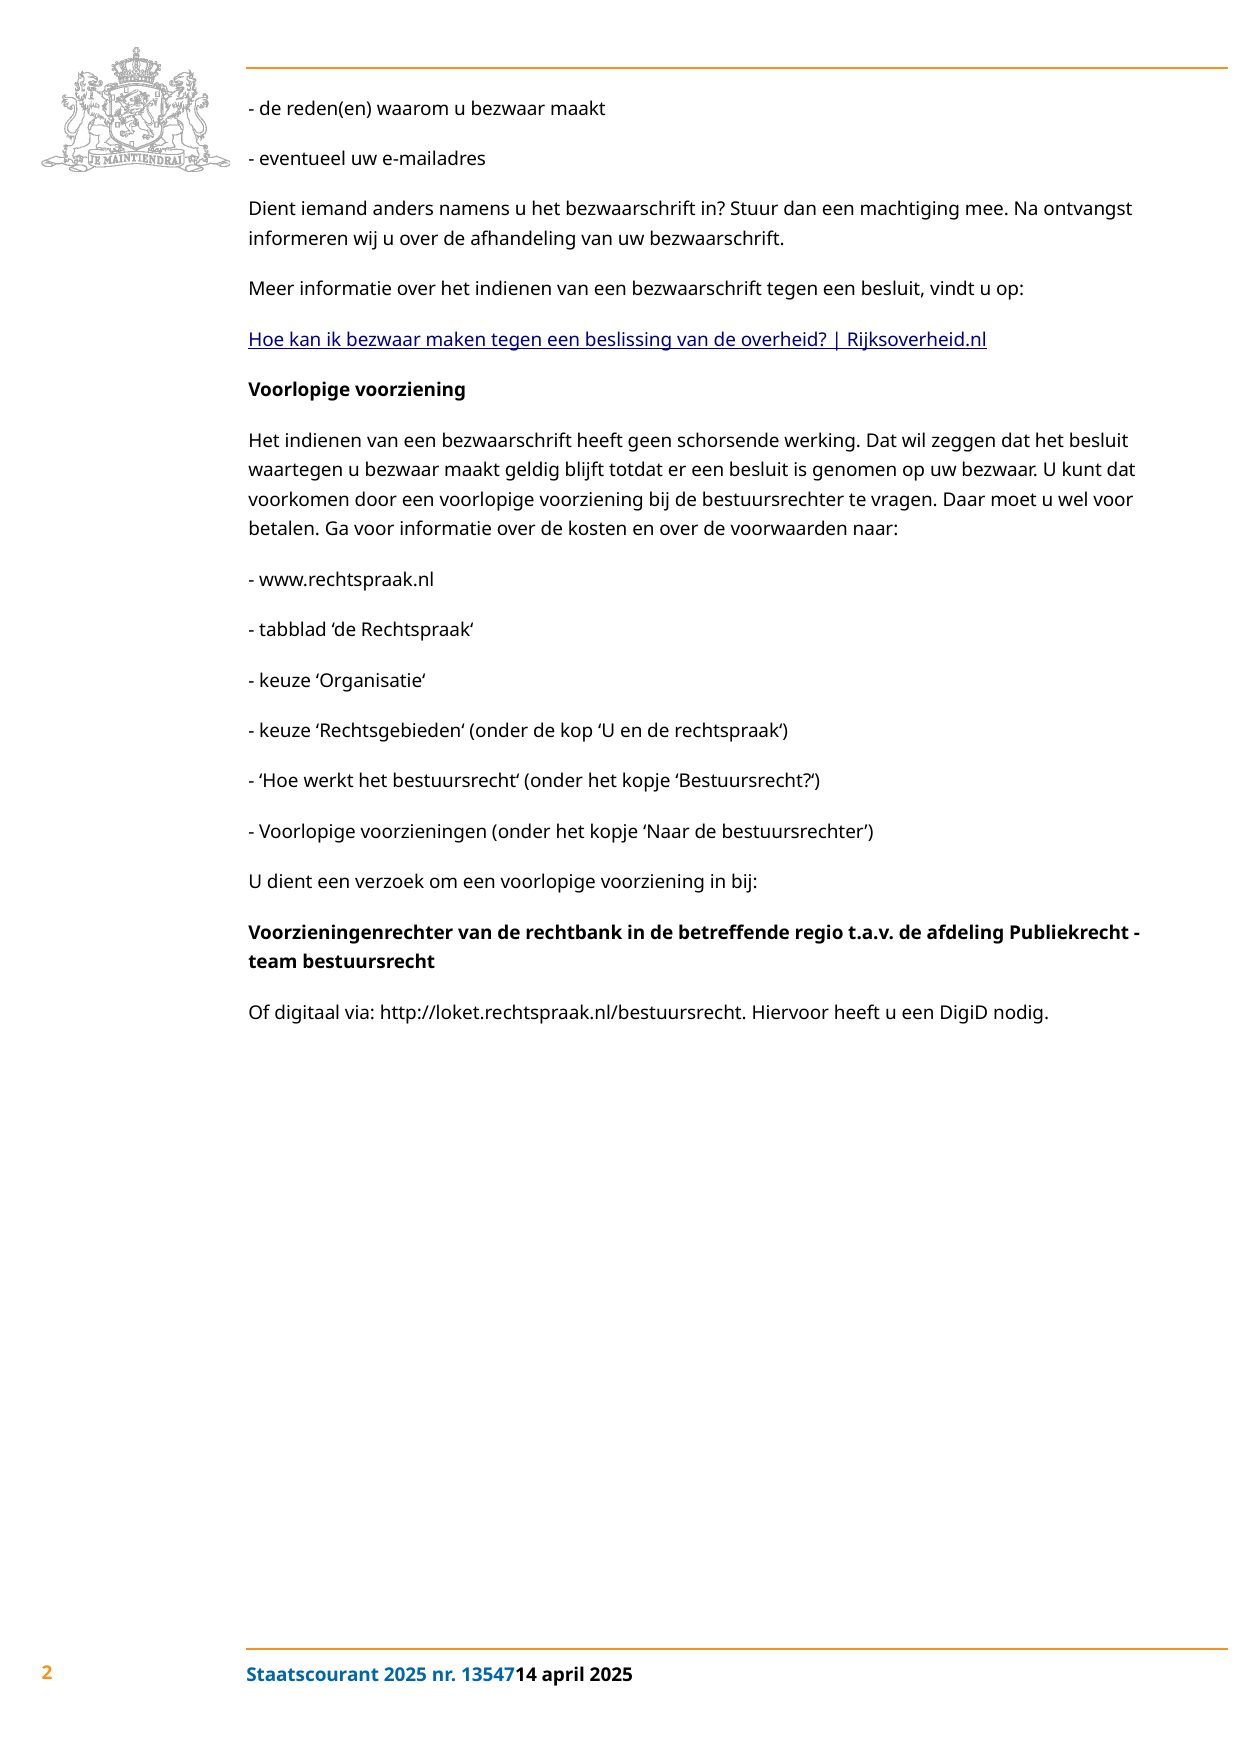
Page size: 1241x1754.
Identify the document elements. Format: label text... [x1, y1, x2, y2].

text - eventueel uw e-mailadres [248, 145, 1152, 171]
text Hoe kan ik bezwaar maken tegen een beslissing van de overheid? | Rijksoverheid.nl [248, 326, 1152, 352]
text - www.rechtspraak.nl [248, 566, 1152, 592]
picture [41, 47, 231, 172]
text - ‘Hoe werkt het bestuursrecht‘ (onder het kopje ‘Bestuursrecht?‘) [248, 768, 1152, 793]
text Dient iemand anders namens u het bezwaarschrift in? Stuur dan een machtiging mee. Na ontvangst informeren wij u over de afhandeling van uw bezwaarschrift. [248, 196, 1152, 251]
text Of digitaal via: http://loket.rechtspraak.nl/bestuursrecht. Hiervoor heeft u een DigiD nodig. [248, 999, 1152, 1025]
text - de reden(en) waarom u bezwaar maakt [248, 95, 1152, 121]
text - keuze ‘Organisatie‘ [248, 667, 1152, 693]
text U dient een verzoek om een voorlopige voorziening in bij: [248, 868, 1152, 894]
text Het indienen van een bezwaarschrift heeft geen schorsende werking. Dat wil zeggen dat het besluit waartegen u bezwaar maakt geldig blijft totdat er een besluit is genomen op uw bezwaar. U kunt dat voorkomen door een voorlopige voorziening bij de bestuursrechter te vragen. Daar moet u wel voor betalen. Ga voor informatie over de kosten en over de voorwaarden naar: [248, 427, 1152, 541]
text Voorzieningenrechter van de rechtbank in de betreffende regio t.a.v. de afdeling Publiekrecht - team bestuursrecht [248, 919, 1152, 974]
text Voorlopige voorziening [248, 376, 1152, 402]
text - tabblad ‘de Rechtspraak‘ [248, 616, 1152, 642]
text - Voorlopige voorzieningen (onder het kopje ‘Naar de bestuursrechter’) [248, 818, 1152, 844]
text - keuze ‘Rechtsgebieden‘ (onder de kop ‘U en de rechtspraak‘) [248, 717, 1152, 743]
text Meer informatie over het indienen van een bezwaarschrift tegen een besluit, vindt u op: [248, 276, 1152, 301]
